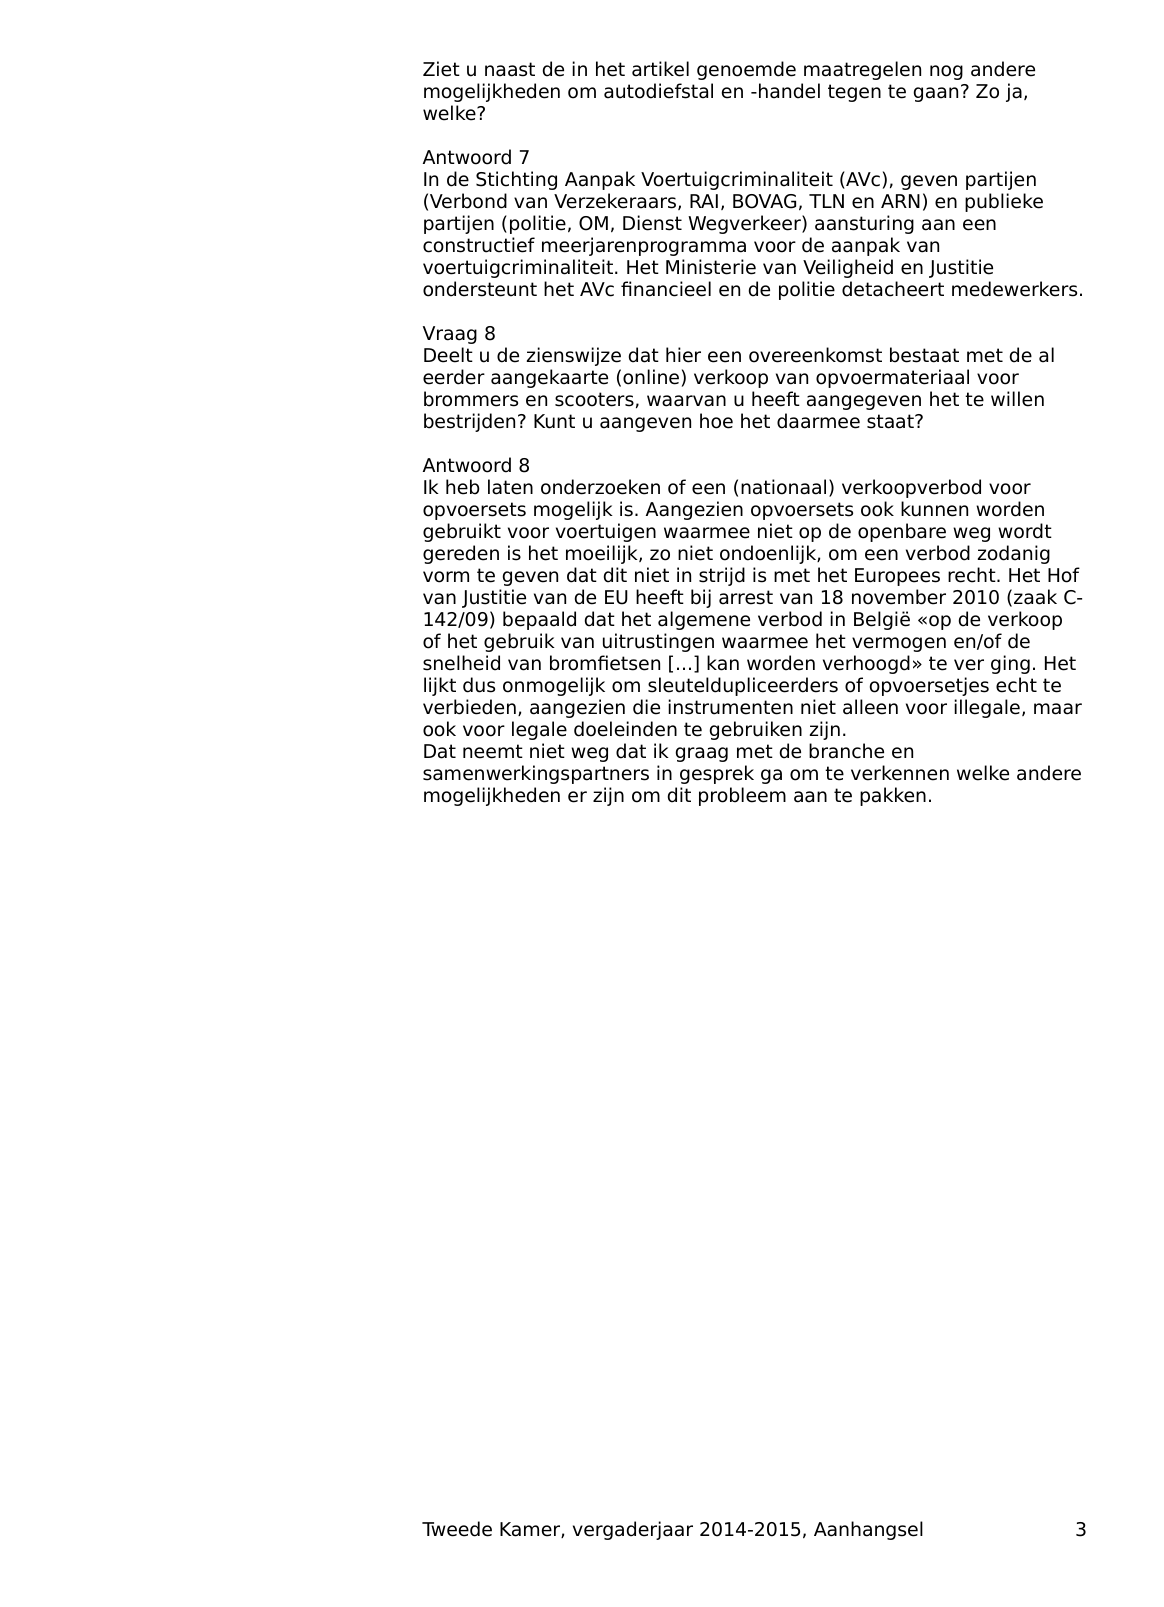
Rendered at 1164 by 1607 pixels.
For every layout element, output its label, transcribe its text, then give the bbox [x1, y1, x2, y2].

text Antwoord 7 [422, 147, 1087, 169]
text Vraag 8 [422, 323, 1087, 345]
text Ziet u naast de in het artikel genoemde maatregelen nog andere mogelijkheden om autodiefstal en -handel tegen te gaan? Zo ja, welke? [422, 59, 1087, 125]
text Dat neemt niet weg dat ik graag met de branche en samenwerkingspartners in gesprek ga om te verkennen welke andere mogelijkheden er zijn om dit probleem aan te pakken. [422, 741, 1087, 807]
text Antwoord 8 [422, 455, 1087, 477]
text Deelt u de zienswijze dat hier een overeenkomst bestaat met de al eerder aangekaarte (online) verkoop van opvoermateriaal voor brommers en scooters, waarvan u heeft aangegeven het te willen bestrijden? Kunt u aangeven hoe het daarmee staat? [422, 345, 1087, 433]
text Ik heb laten onderzoeken of een (nationaal) verkoopverbod voor opvoersets mogelijk is. Aangezien opvoersets ook kunnen worden gebruikt voor voertuigen waarmee niet op de openbare weg wordt gereden is het moeilijk, zo niet ondoenlijk, om een verbod zodanig vorm te geven dat dit niet in strijd is met het Europees recht. Het Hof van Justitie van de EU heeft bij arrest van 18 november 2010 (zaak C-142/09) bepaald dat het algemene verbod in België «op de verkoop of het gebruik van uitrustingen waarmee het vermogen en/of de snelheid van bromfietsen [...] kan worden verhoogd» te ver ging. Het lijkt dus onmogelijk om sleuteldupliceerders of opvoersetjes echt te verbieden, aangezien die instrumenten niet alleen voor illegale, maar ook voor legale doeleinden te gebruiken zijn. [422, 477, 1087, 741]
text In de Stichting Aanpak Voertuigcriminaliteit (AVc), geven partijen (Verbond van Verzekeraars, RAI, BOVAG, TLN en ARN) en publieke partijen (politie, OM, Dienst Wegverkeer) aansturing aan een constructief meerjarenprogramma voor de aanpak van voertuigcriminaliteit. Het Ministerie van Veiligheid en Justitie ondersteunt het AVc financieel en de politie detacheert medewerkers. [422, 169, 1087, 301]
